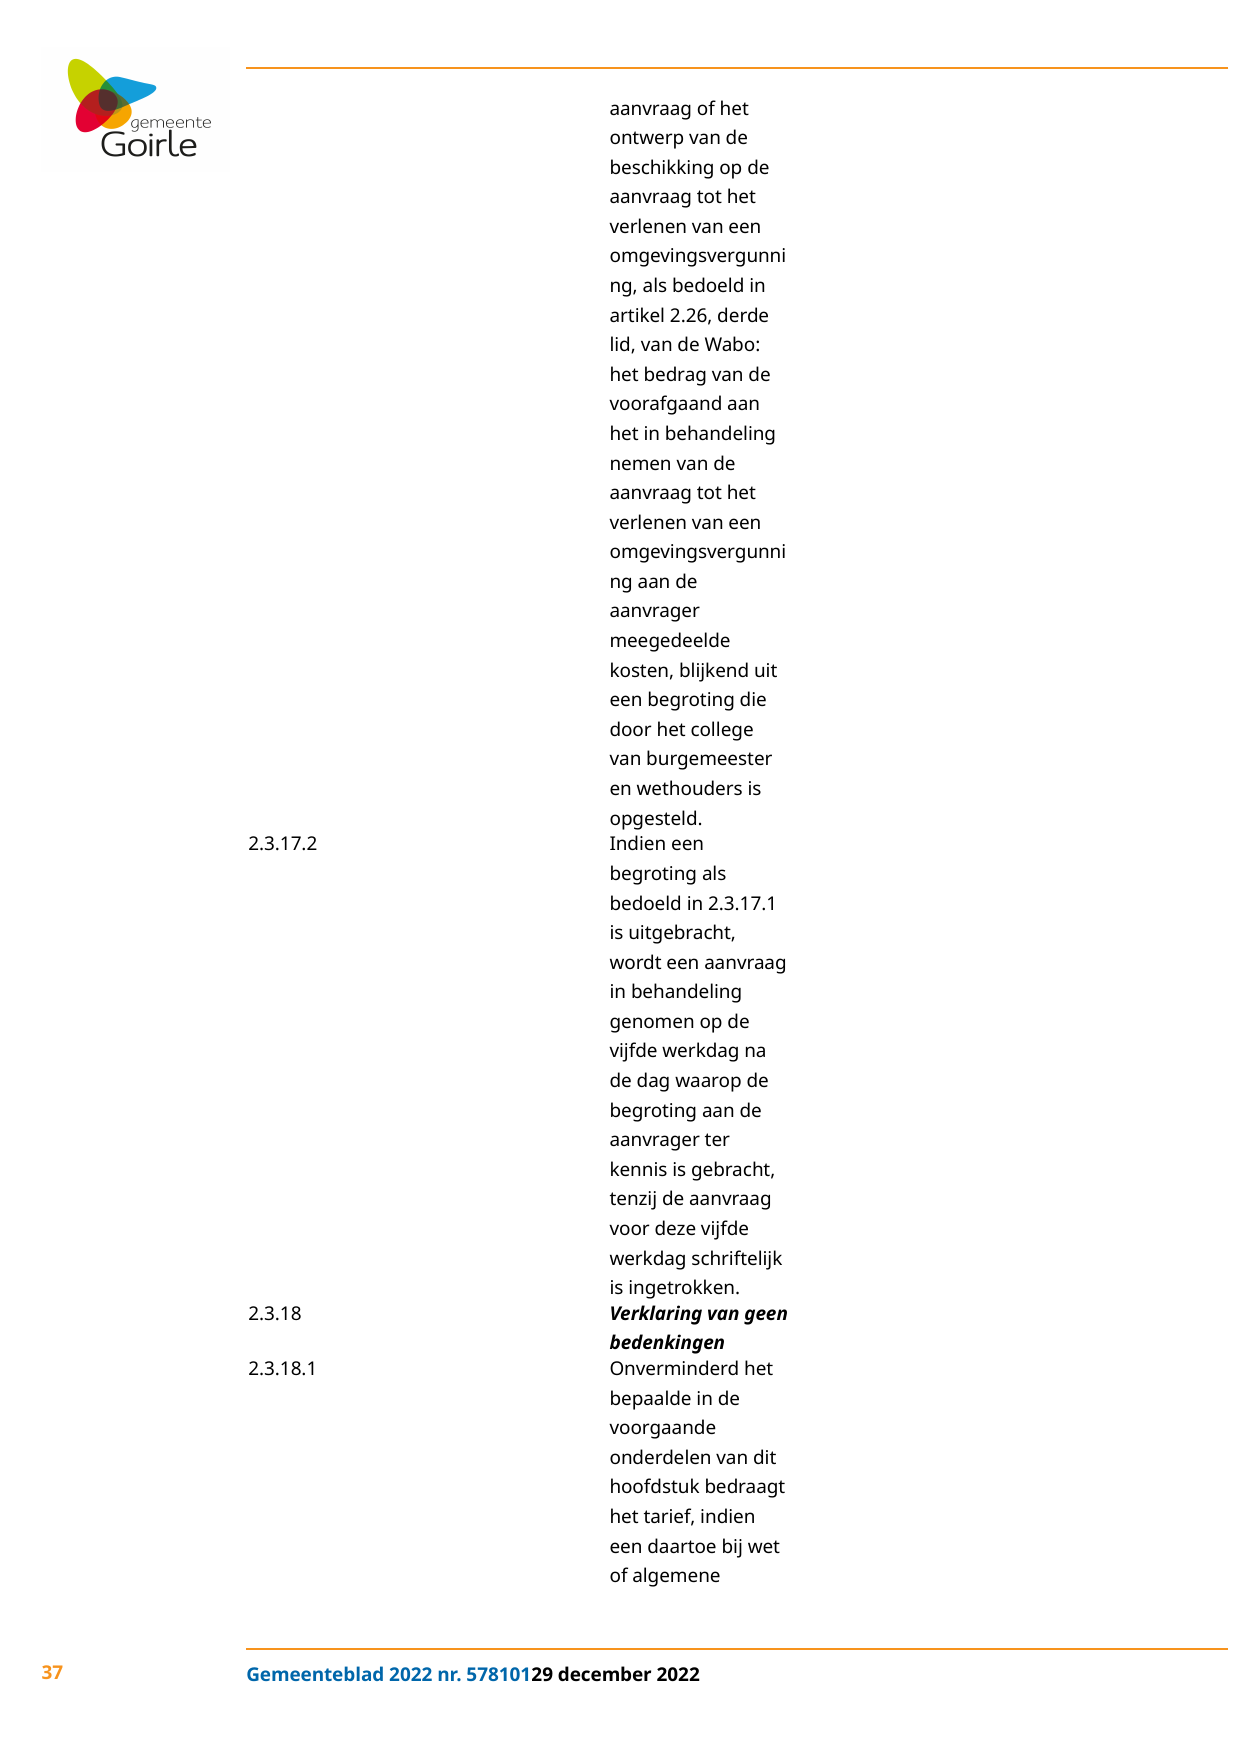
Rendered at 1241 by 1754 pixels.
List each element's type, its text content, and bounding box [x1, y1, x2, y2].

table_cell 2.3.17.2 [248, 831, 609, 1300]
table_cell Verklaring van geen bedenkingen [609, 1300, 790, 1355]
table_cell 2.3.18.1 [248, 1355, 609, 1588]
table_cell [248, 95, 609, 831]
table_cell aanvraag of het ontwerp van de beschikking op de aanvraag tot het verlenen van een omgevingsvergunning, als bedoeld in artikel 2.26, derde lid, van de Wabo: het bedrag van de voorafgaand aan het in behandeling nemen van de aanvraag tot het verlenen van een omgevingsvergunning aan de aanvrager meegedeelde kosten, blijkend uit een begroting die door het college van burgemeester en wethouders is opgesteld. [609, 95, 790, 831]
table_cell 2.3.18 [248, 1300, 609, 1355]
table_cell Onverminderd het bepaalde in de voorgaande onderdelen van dit hoofdstuk bedraagt het tarief, indien een daartoe bij wet of algemene [609, 1355, 790, 1588]
table_cell [790, 1355, 1152, 1588]
picture [41, 47, 231, 172]
table_cell Indien een begroting als bedoeld in 2.3.17.1 is uitgebracht, wordt een aanvraag in behandeling genomen op de vijfde werkdag na de dag waarop de begroting aan de aanvrager ter kennis is gebracht, tenzij de aanvraag voor deze vijfde werkdag schriftelijk is ingetrokken. [609, 831, 790, 1300]
table_cell [790, 95, 1152, 831]
table_cell [790, 831, 1152, 1300]
table_cell [790, 1300, 1152, 1355]
